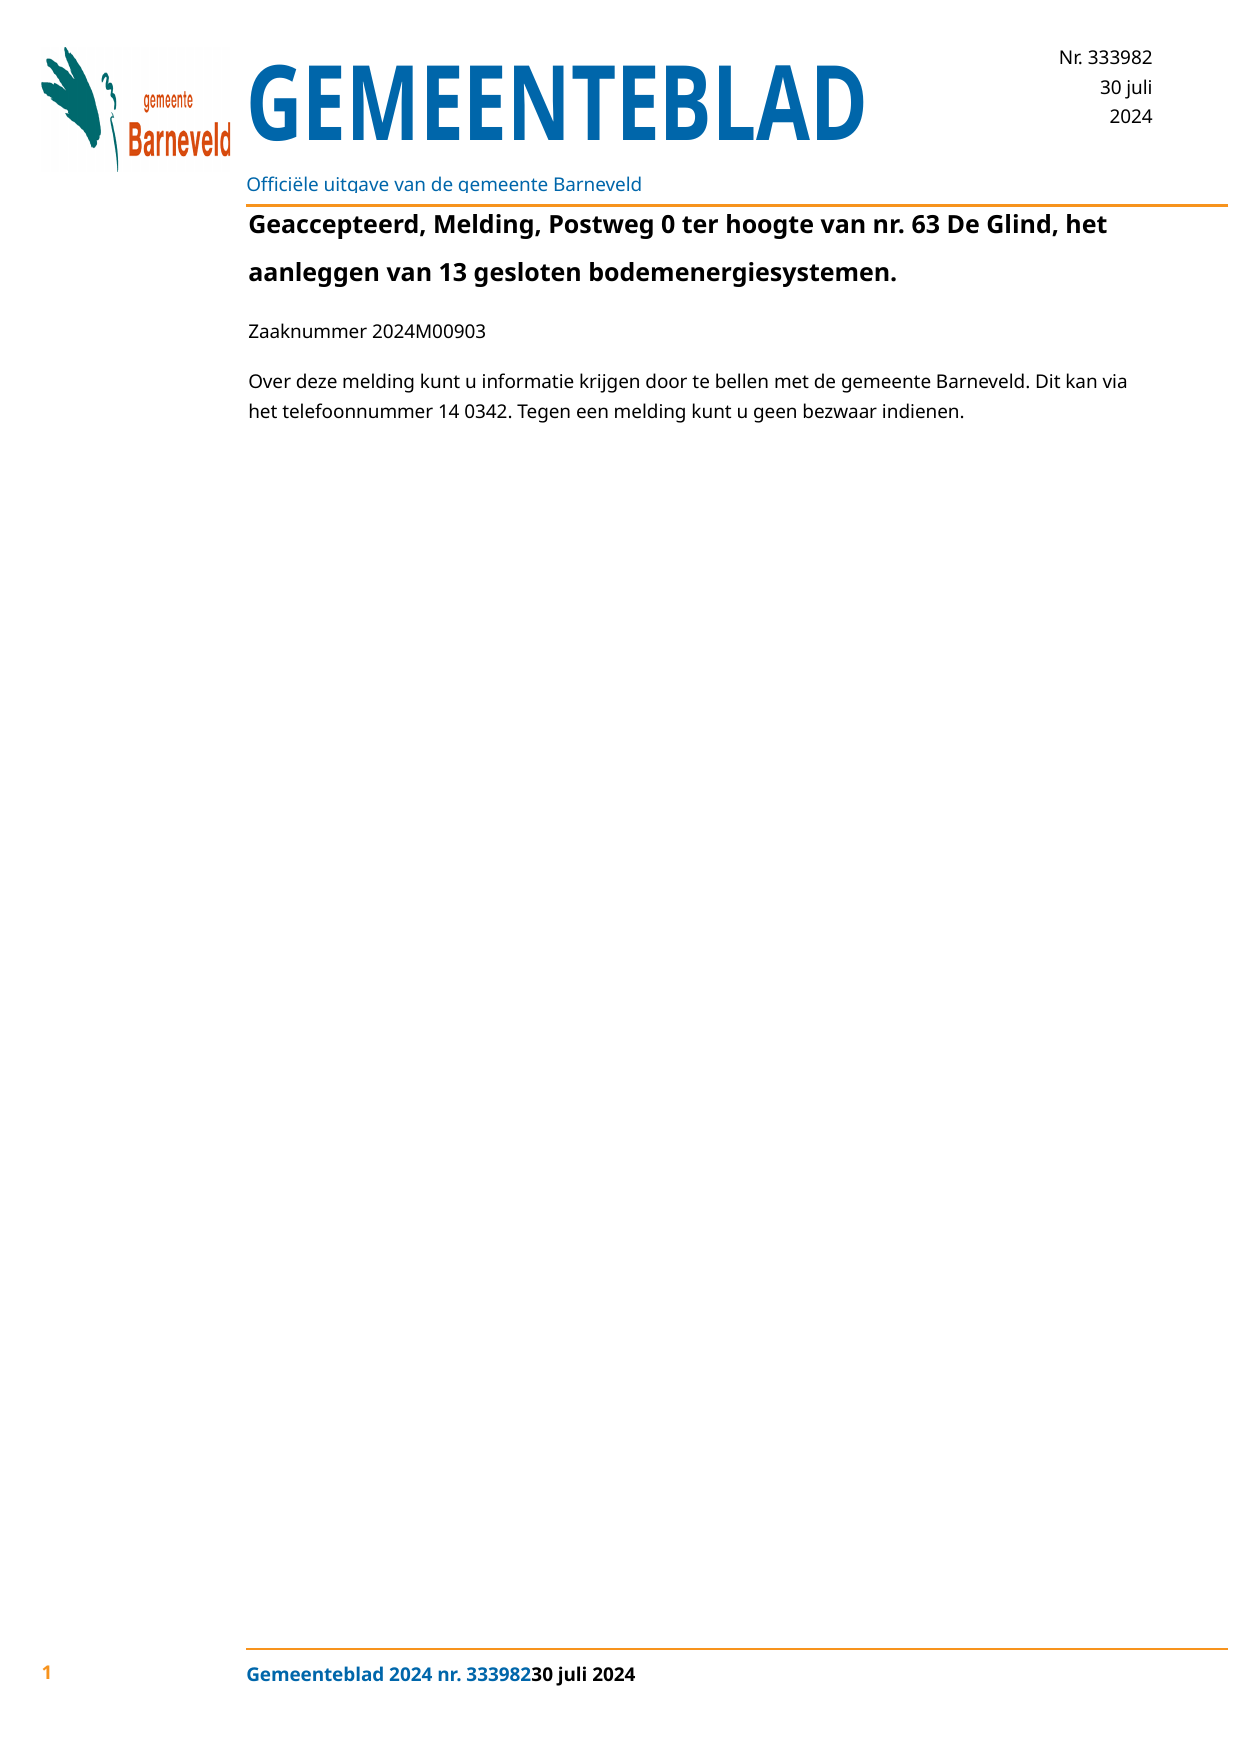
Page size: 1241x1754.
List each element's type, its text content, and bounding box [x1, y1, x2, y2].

text Zaaknummer 2024M00903 [248, 318, 1152, 344]
text Geaccepteerd, Melding, Postweg 0 ter hoogte van nr. 63 De Glind, het aanleggen van 13 gesloten bodemenergiesystemen. [248, 207, 1152, 288]
text Over deze melding kunt u informatie krijgen door te bellen met de gemeente Barneveld. Dit kan via het telefoonnummer 14 0342. Tegen een melding kunt u geen bezwaar indienen. [248, 368, 1152, 424]
picture [41, 47, 231, 172]
